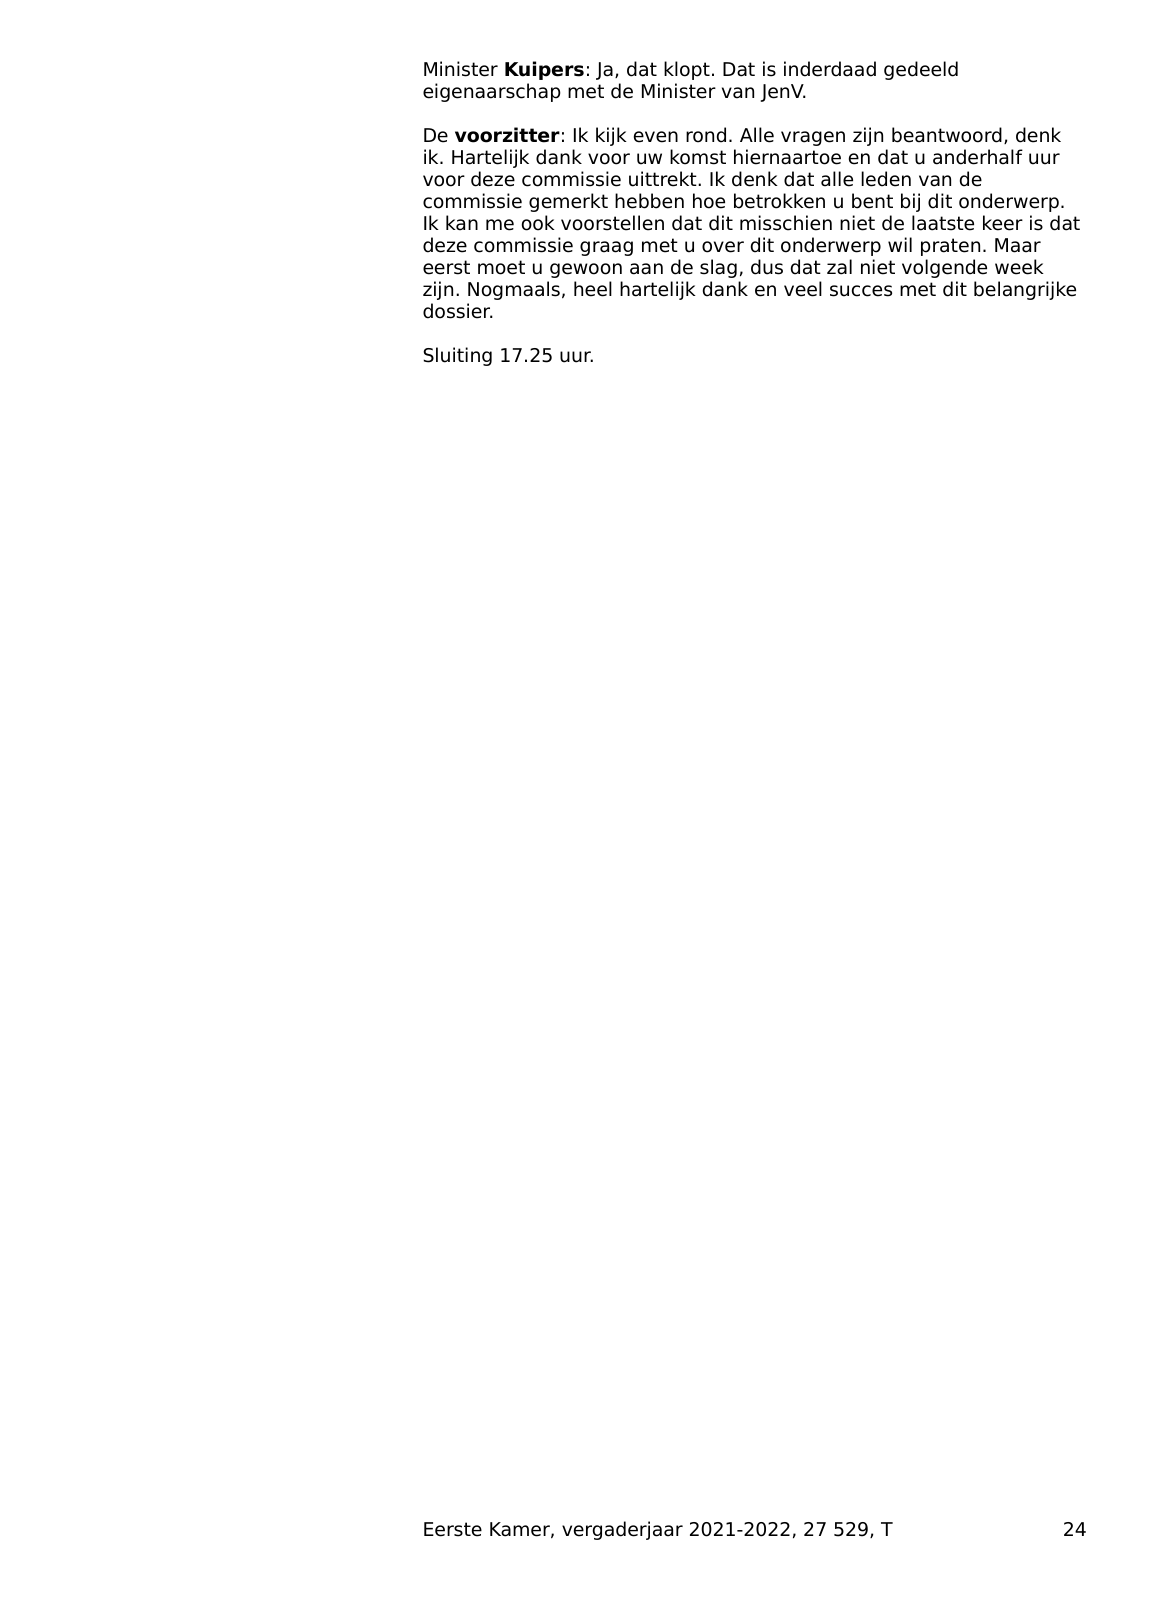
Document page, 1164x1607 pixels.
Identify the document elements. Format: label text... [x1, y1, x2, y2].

text Sluiting 17.25 uur. [422, 345, 1087, 367]
text Minister Kuipers: Ja, dat klopt. Dat is inderdaad gedeeld eigenaarschap met de Minister van JenV. [422, 59, 1087, 103]
text De voorzitter: Ik kijk even rond. Alle vragen zijn beantwoord, denk ik. Hartelijk dank voor uw komst hiernaartoe en dat u anderhalf uur voor deze commissie uittrekt. Ik denk dat alle leden van de commissie gemerkt hebben hoe betrokken u bent bij dit onderwerp. Ik kan me ook voorstellen dat dit misschien niet de laatste keer is dat deze commissie graag met u over dit onderwerp wil praten. Maar eerst moet u gewoon aan de slag, dus dat zal niet volgende week zijn. Nogmaals, heel hartelijk dank en veel succes met dit belangrijke dossier. [422, 125, 1087, 323]
